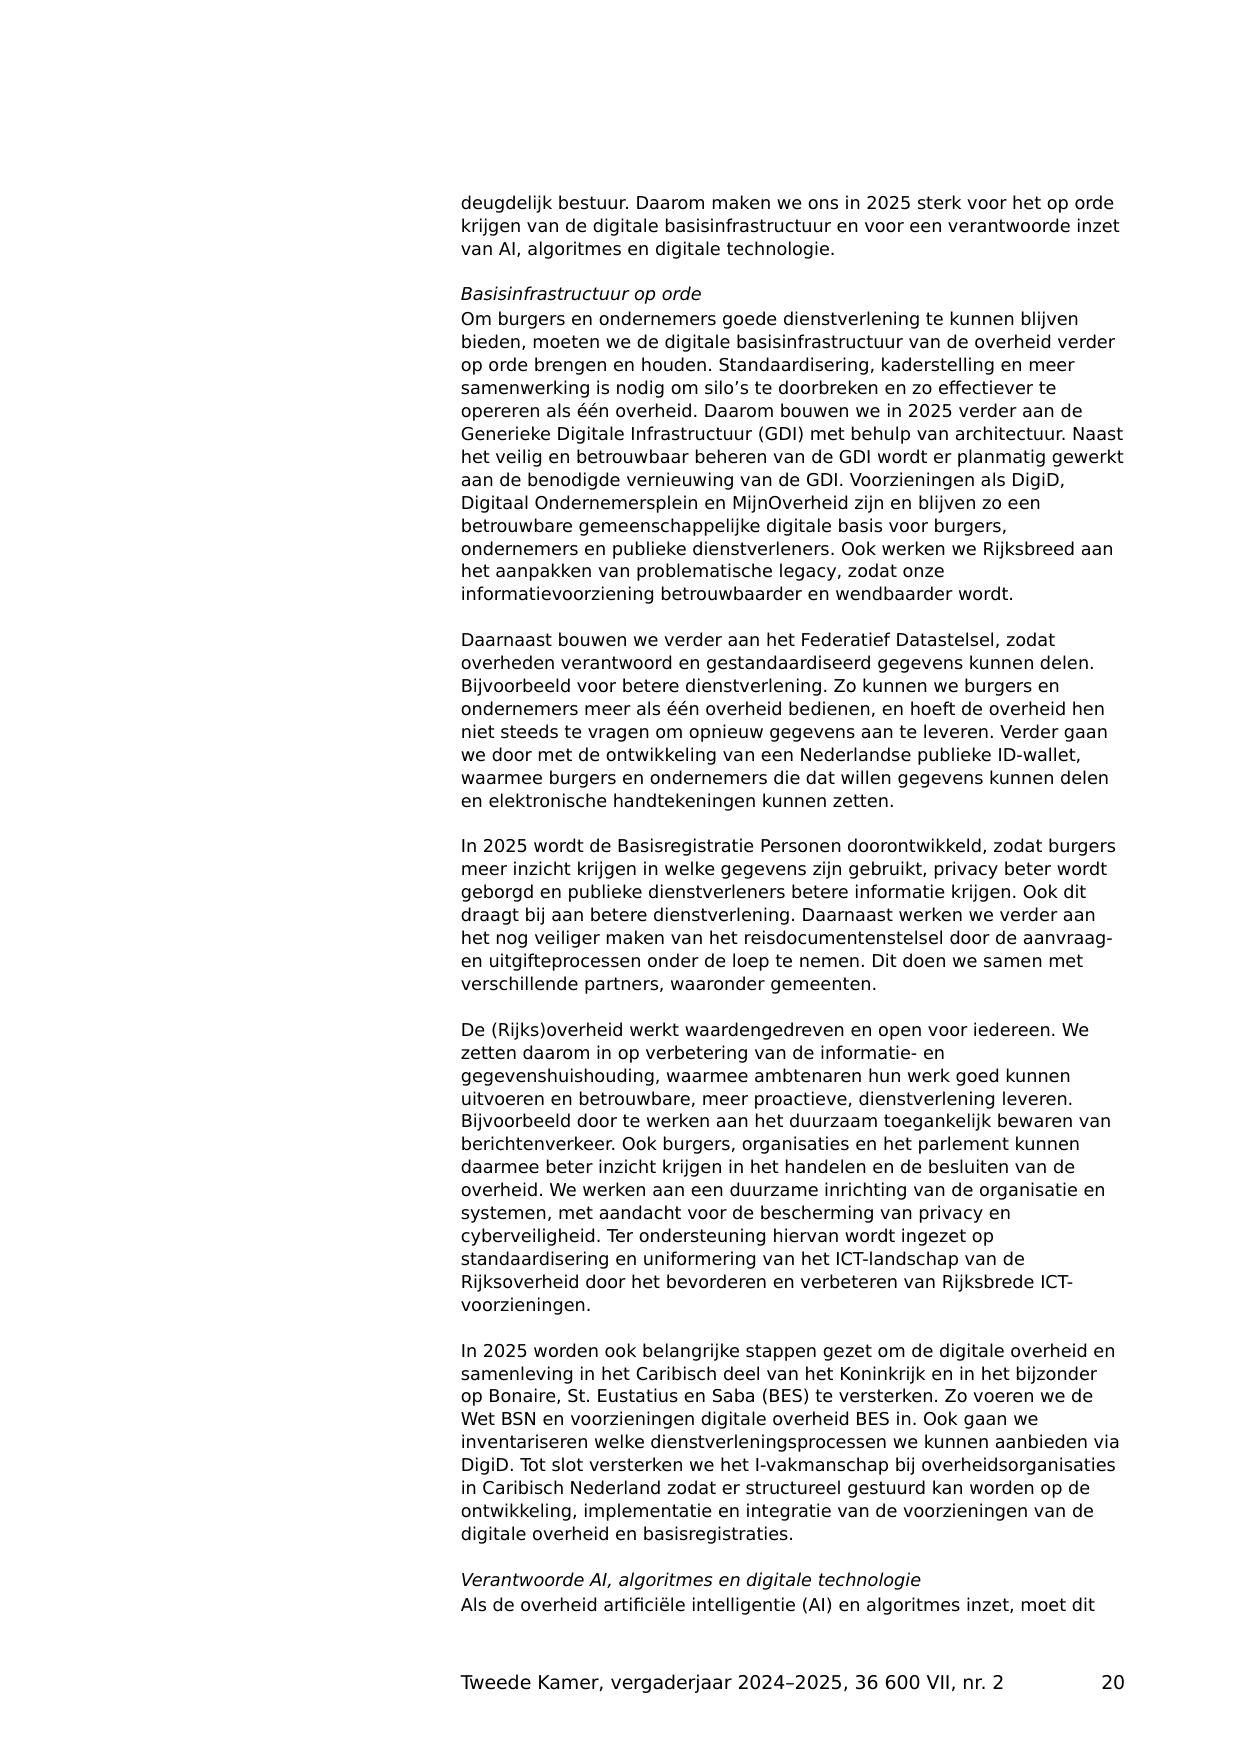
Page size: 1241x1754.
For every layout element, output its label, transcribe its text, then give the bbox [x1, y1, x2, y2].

text In 2025 wordt de Basisregistratie Personen doorontwikkeld, zodat burgers meer inzicht krijgen in welke gegevens zijn gebruikt, privacy beter wordt geborgd en publieke dienstverleners betere informatie krijgen. Ook dit draagt bij aan betere dienstverlening. Daarnaast werken we verder aan het nog veiliger maken van het reisdocumentenstelsel door de aanvraag- en uitgifteprocessen onder de loep te nemen. Dit doen we samen met verschillende partners, waaronder gemeenten. [461, 834, 1125, 995]
text Als de overheid artificiële intelligentie (AI) en algoritmes inzet, moet dit [461, 1593, 1125, 1616]
text deugdelijk bestuur. Daarom maken we ons in 2025 sterk voor het op orde krijgen van de digitale basisinfrastructuur en voor een verantwoorde inzet van AI, algoritmes en digitale technologie. [461, 191, 1125, 259]
text Verantwoorde AI, algoritmes en digitale technologie [461, 1568, 1125, 1591]
text Om burgers en ondernemers goede dienstverlening te kunnen blijven bieden, moeten we de digitale basisinfrastructuur van de overheid verder op orde brengen en houden. Standaardisering, kaderstelling en meer samenwerking is nodig om silo’s te doorbreken en zo effectiever te opereren als één overheid. Daarom bouwen we in 2025 verder aan de Generieke Digitale Infrastructuur (GDI) met behulp van architectuur. Naast het veilig en betrouwbaar beheren van de GDI wordt er planmatig gewerkt aan de benodigde vernieuwing van de GDI. Voorzieningen als DigiD, Digitaal Ondernemersplein en MĳnOverheid zijn en blijven zo een betrouwbare gemeenschappelijke digitale basis voor burgers, ondernemers en publieke dienstverleners. Ook werken we Rĳksbreed aan het aanpakken van problematische legacy, zodat onze informatievoorziening betrouwbaarder en wendbaarder wordt. [461, 307, 1125, 605]
text Basisinfrastructuur op orde [461, 282, 1125, 305]
text In 2025 worden ook belangrĳke stappen gezet om de digitale overheid en samenleving in het Caribisch deel van het Koninkrĳk en in het bĳzonder op Bonaire, St. Eustatius en Saba (BES) te versterken. Zo voeren we de Wet BSN en voorzieningen digitale overheid BES in. Ook gaan we inventariseren welke dienstverleningsprocessen we kunnen aanbieden via DigiD. Tot slot versterken we het I-vakmanschap bij overheidsorganisaties in Caribisch Nederland zodat er structureel gestuurd kan worden op de ontwikkeling, implementatie en integratie van de voorzieningen van de digitale overheid en basisregistraties. [461, 1339, 1125, 1545]
text Daarnaast bouwen we verder aan het Federatief Datastelsel, zodat overheden verantwoord en gestandaardiseerd gegevens kunnen delen. Bijvoorbeeld voor betere dienstverlening. Zo kunnen we burgers en ondernemers meer als één overheid bedienen, en hoeft de overheid hen niet steeds te vragen om opnieuw gegevens aan te leveren. Verder gaan we door met de ontwikkeling van een Nederlandse publieke ID-wallet, waarmee burgers en ondernemers die dat willen gegevens kunnen delen en elektronische handtekeningen kunnen zetten. [461, 628, 1125, 812]
text De (Rijks)overheid werkt waardengedreven en open voor iedereen. We zetten daarom in op verbetering van de informatie- en gegevenshuishouding, waarmee ambtenaren hun werk goed kunnen uitvoeren en betrouwbare, meer proactieve, dienstverlening leveren. Bijvoorbeeld door te werken aan het duurzaam toegankelijk bewaren van berichtenverkeer. Ook burgers, organisaties en het parlement kunnen daarmee beter inzicht krijgen in het handelen en de besluiten van de overheid. We werken aan een duurzame inrichting van de organisatie en systemen, met aandacht voor de bescherming van privacy en cyberveiligheid. Ter ondersteuning hiervan wordt ingezet op standaardisering en uniformering van het ICT-landschap van de Rijksoverheid door het bevorderen en verbeteren van Rijksbrede ICT-voorzieningen. [461, 1018, 1125, 1316]
